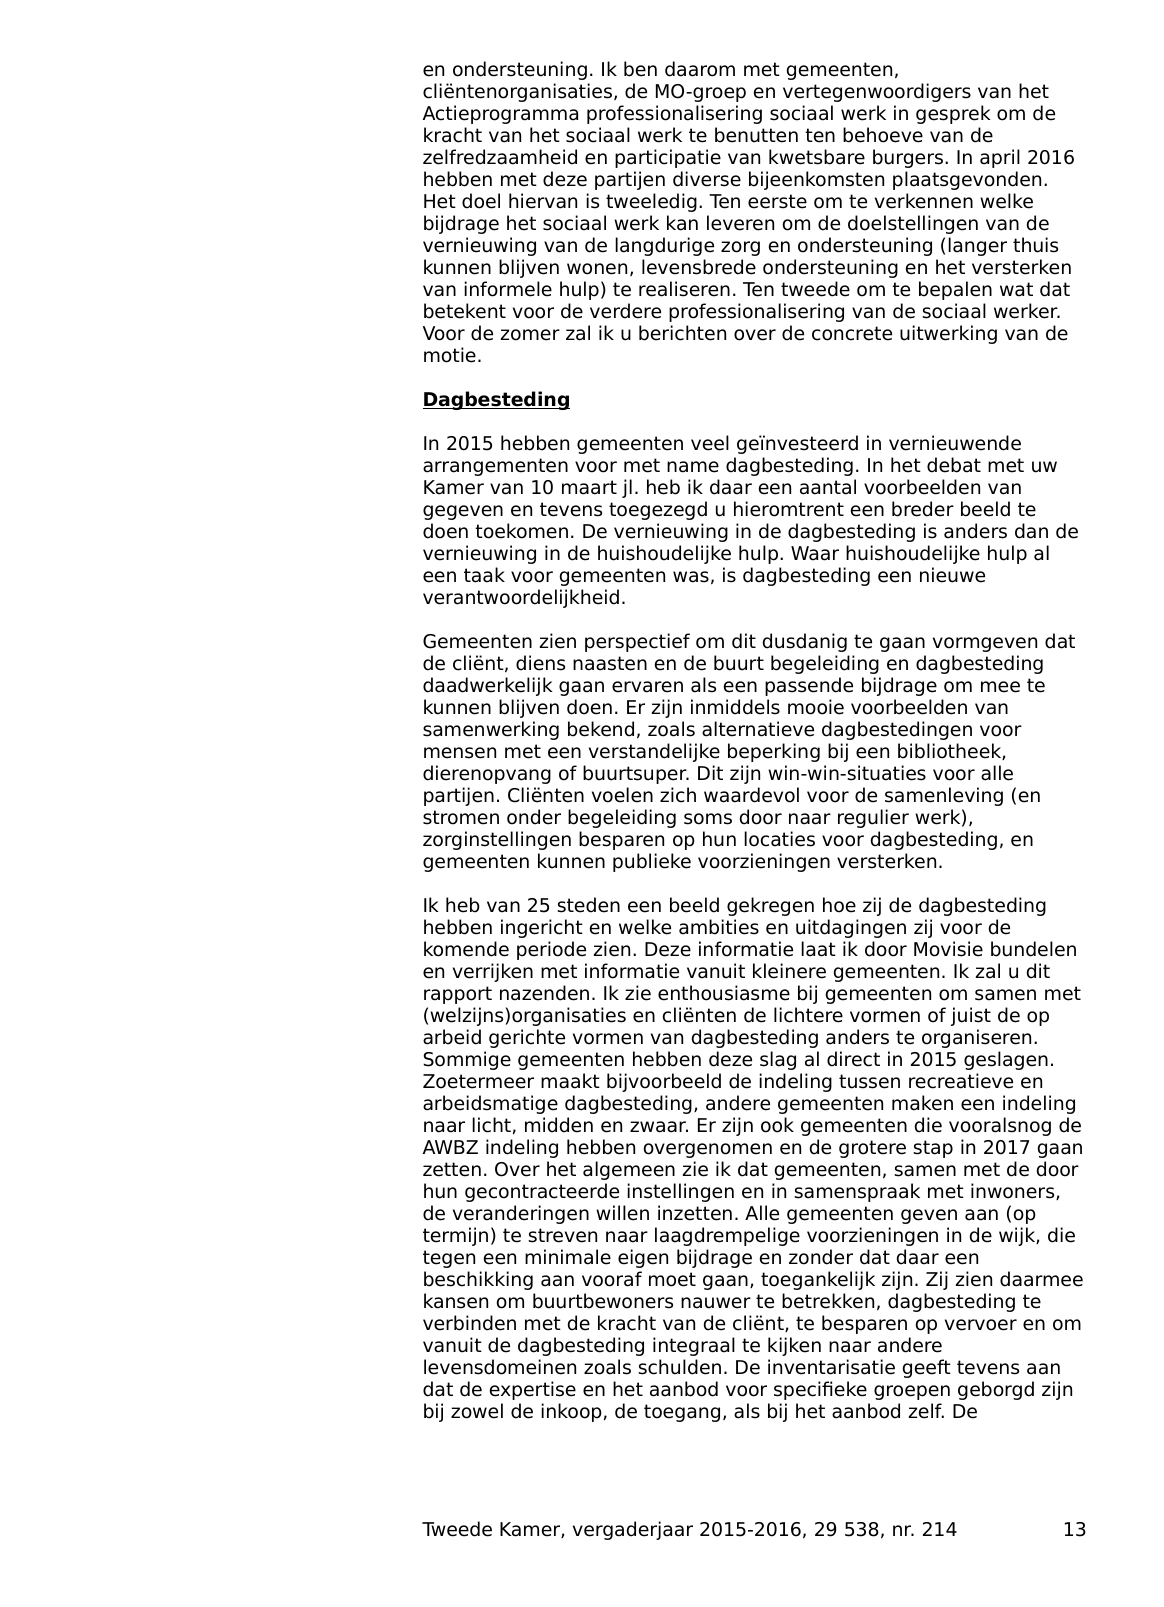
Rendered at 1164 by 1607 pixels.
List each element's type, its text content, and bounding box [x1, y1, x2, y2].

text en ondersteuning. Ik ben daarom met gemeenten, cliëntenorganisaties, de MO-groep en vertegenwoordigers van het Actieprogramma professionalisering sociaal werk in gesprek om de kracht van het sociaal werk te benutten ten behoeve van de zelfredzaamheid en participatie van kwetsbare burgers. In april 2016 hebben met deze partijen diverse bijeenkomsten plaatsgevonden. Het doel hiervan is tweeledig. Ten eerste om te verkennen welke bijdrage het sociaal werk kan leveren om de doelstellingen van de vernieuwing van de langdurige zorg en ondersteuning (langer thuis kunnen blijven wonen, levensbrede ondersteuning en het versterken van informele hulp) te realiseren. Ten tweede om te bepalen wat dat betekent voor de verdere professionalisering van de sociaal werker. Voor de zomer zal ik u berichten over de concrete uitwerking van de motie. [422, 59, 1087, 367]
subtitle Dagbesteding [422, 389, 1087, 411]
text Gemeenten zien perspectief om dit dusdanig te gaan vormgeven dat de cliënt, diens naasten en de buurt begeleiding en dagbesteding daadwerkelijk gaan ervaren als een passende bijdrage om mee te kunnen blijven doen. Er zijn inmiddels mooie voorbeelden van samenwerking bekend, zoals alternatieve dagbestedingen voor mensen met een verstandelijke beperking bij een bibliotheek, dierenopvang of buurtsuper. Dit zijn win-win-situaties voor alle partijen. Cliënten voelen zich waardevol voor de samenleving (en stromen onder begeleiding soms door naar regulier werk), zorginstellingen besparen op hun locaties voor dagbesteding, en gemeenten kunnen publieke voorzieningen versterken. [422, 631, 1087, 873]
text In 2015 hebben gemeenten veel geïnvesteerd in vernieuwende arrangementen voor met name dagbesteding. In het debat met uw Kamer van 10 maart jl. heb ik daar een aantal voorbeelden van gegeven en tevens toegezegd u hieromtrent een breder beeld te doen toekomen. De vernieuwing in de dagbesteding is anders dan de vernieuwing in de huishoudelijke hulp. Waar huishoudelijke hulp al een taak voor gemeenten was, is dagbesteding een nieuwe verantwoordelijkheid. [422, 433, 1087, 609]
text Ik heb van 25 steden een beeld gekregen hoe zij de dagbesteding hebben ingericht en welke ambities en uitdagingen zij voor de komende periode zien. Deze informatie laat ik door Movisie bundelen en verrijken met informatie vanuit kleinere gemeenten. Ik zal u dit rapport nazenden. Ik zie enthousiasme bij gemeenten om samen met (welzijns)organisaties en cliënten de lichtere vormen of juist de op arbeid gerichte vormen van dagbesteding anders te organiseren. Sommige gemeenten hebben deze slag al direct in 2015 geslagen. Zoetermeer maakt bijvoorbeeld de indeling tussen recreatieve en arbeidsmatige dagbesteding, andere gemeenten maken een indeling naar licht, midden en zwaar. Er zijn ook gemeenten die vooralsnog de AWBZ indeling hebben overgenomen en de grotere stap in 2017 gaan zetten. Over het algemeen zie ik dat gemeenten, samen met de door hun gecontracteerde instellingen en in samenspraak met inwoners, de veranderingen willen inzetten. Alle gemeenten geven aan (op termijn) te streven naar laagdrempelige voorzieningen in de wijk, die tegen een minimale eigen bijdrage en zonder dat daar een beschikking aan vooraf moet gaan, toegankelijk zijn. Zij zien daarmee kansen om buurtbewoners nauwer te betrekken, dagbesteding te verbinden met de kracht van de cliënt, te besparen op vervoer en om vanuit de dagbesteding integraal te kijken naar andere levensdomeinen zoals schulden. De inventarisatie geeft tevens aan dat de expertise en het aanbod voor specifieke groepen geborgd zijn bij zowel de inkoop, de toegang, als bij het aanbod zelf. De [422, 895, 1087, 1423]
